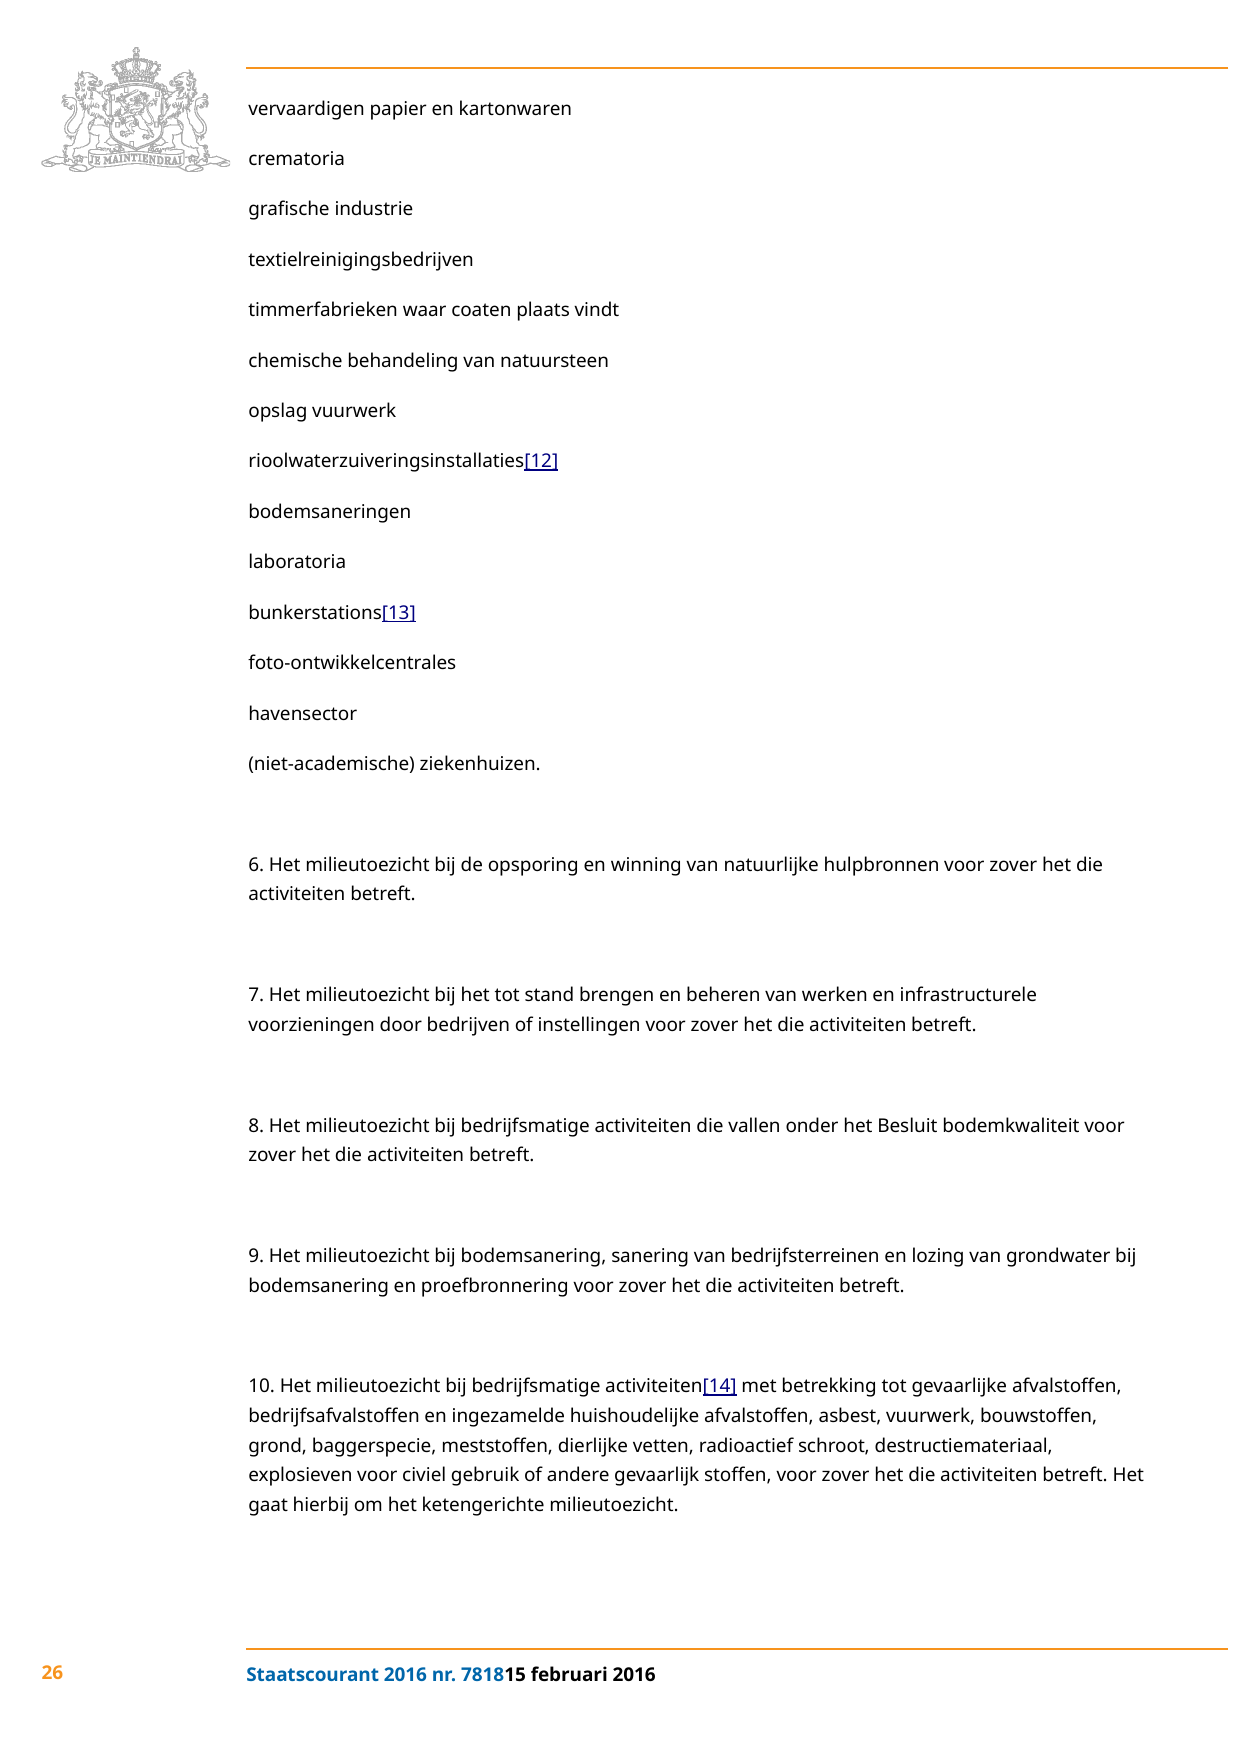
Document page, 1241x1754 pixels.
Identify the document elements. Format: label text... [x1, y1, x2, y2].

text crematoria [248, 145, 1152, 171]
picture [41, 47, 231, 172]
text timmerfabrieken waar coaten plaats vindt [248, 296, 1152, 322]
text opslag vuurwerk [248, 397, 1152, 423]
text 9. Het milieutoezicht bij bodemsanering, sanering van bedrijfsterreinen en lozing van grondwater bij bodemsanering en proefbronnering voor zover het die activiteiten betreft. [248, 1242, 1152, 1298]
text laboratoria [248, 548, 1152, 574]
text 6. Het milieutoezicht bij de opsporing en winning van natuurlijke hulpbronnen voor zover het die activiteiten betreft. [248, 851, 1152, 906]
text vervaardigen papier en kartonwaren [248, 95, 1152, 121]
text chemische behandeling van natuursteen [248, 347, 1152, 373]
text bodemsaneringen [248, 498, 1152, 524]
text grafische industrie [248, 196, 1152, 221]
text havensector [248, 700, 1152, 726]
text foto-ontwikkelcentrales [248, 649, 1152, 675]
text 10. Het milieutoezicht bij bedrijfsmatige activiteiten[14] met betrekking tot gevaarlijke afvalstoffen, bedrijfsafvalstoffen en ingezamelde huishoudelijke afvalstoffen, asbest, vuurwerk, bouwstoffen, grond, baggerspecie, meststoffen, dierlijke vetten, radioactief schroot, destructiemateriaal, explosieven voor civiel gebruik of andere gevaarlijk stoffen, voor zover het die activiteiten betreft. Het gaat hierbij om het ketengerichte milieutoezicht. [248, 1373, 1152, 1517]
text 8. Het milieutoezicht bij bedrijfsmatige activiteiten die vallen onder het Besluit bodemkwaliteit voor zover het die activiteiten betreft. [248, 1112, 1152, 1167]
text textielreinigingsbedrijven [248, 246, 1152, 272]
text 7. Het milieutoezicht bij het tot stand brengen en beheren van werken en infrastructurele voorzieningen door bedrijven of instellingen voor zover het die activiteiten betreft. [248, 981, 1152, 1037]
text rioolwaterzuiveringsinstallaties[12] [248, 448, 1152, 473]
text bunkerstations[13] [248, 599, 1152, 625]
text (niet-academische) ziekenhuizen. [248, 750, 1152, 776]
